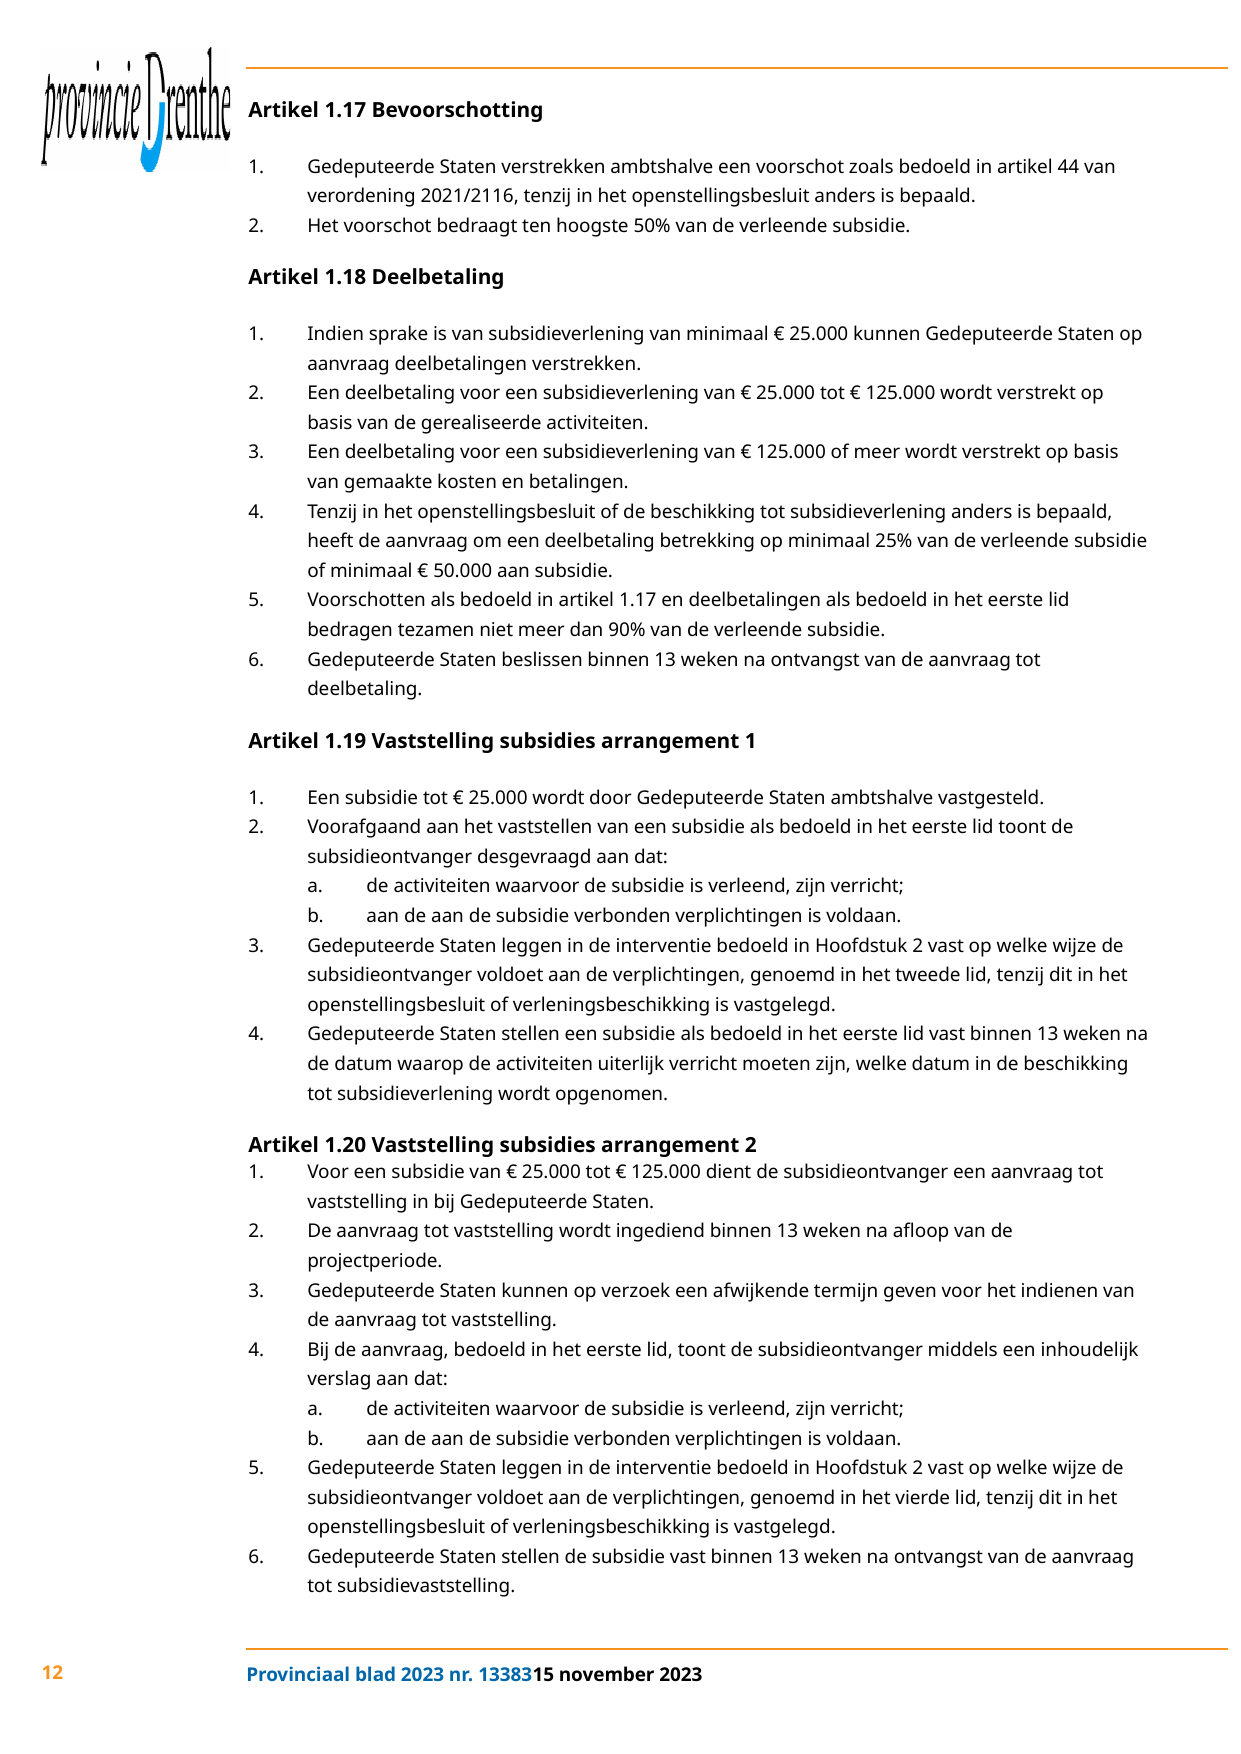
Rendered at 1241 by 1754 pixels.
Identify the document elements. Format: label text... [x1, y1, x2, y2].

list de activiteiten waarvoor de subsidie is verleend, zijn verricht; [307, 1395, 1152, 1421]
list Gedeputeerde Staten leggen in de interventie bedoeld in Hoofdstuk 2 vast op welke wijze de subsidieontvanger voldoet aan de verplichtingen, genoemd in het tweede lid, tenzij dit in het openstellingsbesluit of verleningsbeschikking is vastgelegd. [248, 932, 1152, 1017]
text Artikel 1.19 Vaststelling subsidies arrangement 1 [248, 726, 1152, 754]
list Voor een subsidie van € 25.000 tot € 125.000 dient de subsidieontvanger een aanvraag tot vaststelling in bij Gedeputeerde Staten. [248, 1158, 1152, 1214]
list Gedeputeerde Staten stellen een subsidie als bedoeld in het eerste lid vast binnen 13 weken na de datum waarop de activiteiten uiterlijk verricht moeten zijn, welke datum in de beschikking tot subsidieverlening wordt opgenomen. [248, 1021, 1152, 1105]
picture [41, 47, 231, 172]
list Een subsidie tot € 25.000 wordt door Gedeputeerde Staten ambtshalve vastgesteld. [248, 784, 1152, 809]
list Gedeputeerde Staten leggen in de interventie bedoeld in Hoofdstuk 2 vast op welke wijze de subsidieontvanger voldoet aan de verplichtingen, genoemd in het vierde lid, tenzij dit in het openstellingsbesluit of verleningsbeschikking is vastgelegd. [248, 1454, 1152, 1539]
list Het voorschot bedraagt ten hoogste 50% van de verleende subsidie. [248, 212, 1152, 238]
list Een deelbetaling voor een subsidieverlening van € 25.000 tot € 125.000 wordt verstrekt op basis van de gerealiseerde activiteiten. [248, 379, 1152, 435]
list Een deelbetaling voor een subsidieverlening van € 125.000 of meer wordt verstrekt op basis van gemaakte kosten en betalingen. [248, 439, 1152, 494]
list Voorschotten als bedoeld in artikel 1.17 en deelbetalingen als bedoeld in het eerste lid bedragen tezamen niet meer dan 90% van de verleende subsidie. [248, 587, 1152, 642]
list Indien sprake is van subsidieverlening van minimaal € 25.000 kunnen Gedeputeerde Staten op aanvraag deelbetalingen verstrekken. [248, 320, 1152, 376]
list de activiteiten waarvoor de subsidie is verleend, zijn verricht; [307, 873, 1152, 898]
list Gedeputeerde Staten verstrekken ambtshalve een voorschot zoals bedoeld in artikel 44 van verordening 2021/2116, tenzij in het openstellingsbesluit anders is bepaald. [248, 153, 1152, 208]
list Tenzij in het openstellingsbesluit of de beschikking tot subsidieverlening anders is bepaald, heeft de aanvraag om een deelbetaling betrekking op minimaal 25% van de verleende subsidie of minimaal € 50.000 aan subsidie. [248, 498, 1152, 583]
list De aanvraag tot vaststelling wordt ingediend binnen 13 weken na afloop van de projectperiode. [248, 1218, 1152, 1273]
text Artikel 1.18 Deelbetaling [248, 262, 1152, 291]
list Voorafgaand aan het vaststellen van een subsidie als bedoeld in het eerste lid toont de subsidieontvanger desgevraagd aan dat: [248, 813, 1152, 869]
text Artikel 1.20 Vaststelling subsidies arrangement 2 [248, 1130, 1152, 1158]
list aan de aan de subsidie verbonden verplichtingen is voldaan. [307, 1425, 1152, 1451]
list Gedeputeerde Staten beslissen binnen 13 weken na ontvangst van de aanvraag tot deelbetaling. [248, 646, 1152, 701]
list Gedeputeerde Staten kunnen op verzoek een afwijkende termijn geven voor het indienen van de aanvraag tot vaststelling. [248, 1277, 1152, 1332]
list Bij de aanvraag, bedoeld in het eerste lid, toont de subsidieontvanger middels een inhoudelijk verslag aan dat: [248, 1336, 1152, 1391]
list aan de aan de subsidie verbonden verplichtingen is voldaan. [307, 902, 1152, 928]
text Artikel 1.17 Bevoorschotting [248, 95, 1152, 123]
list Gedeputeerde Staten stellen de subsidie vast binnen 13 weken na ontvangst van de aanvraag tot subsidievaststelling. [248, 1543, 1152, 1598]
